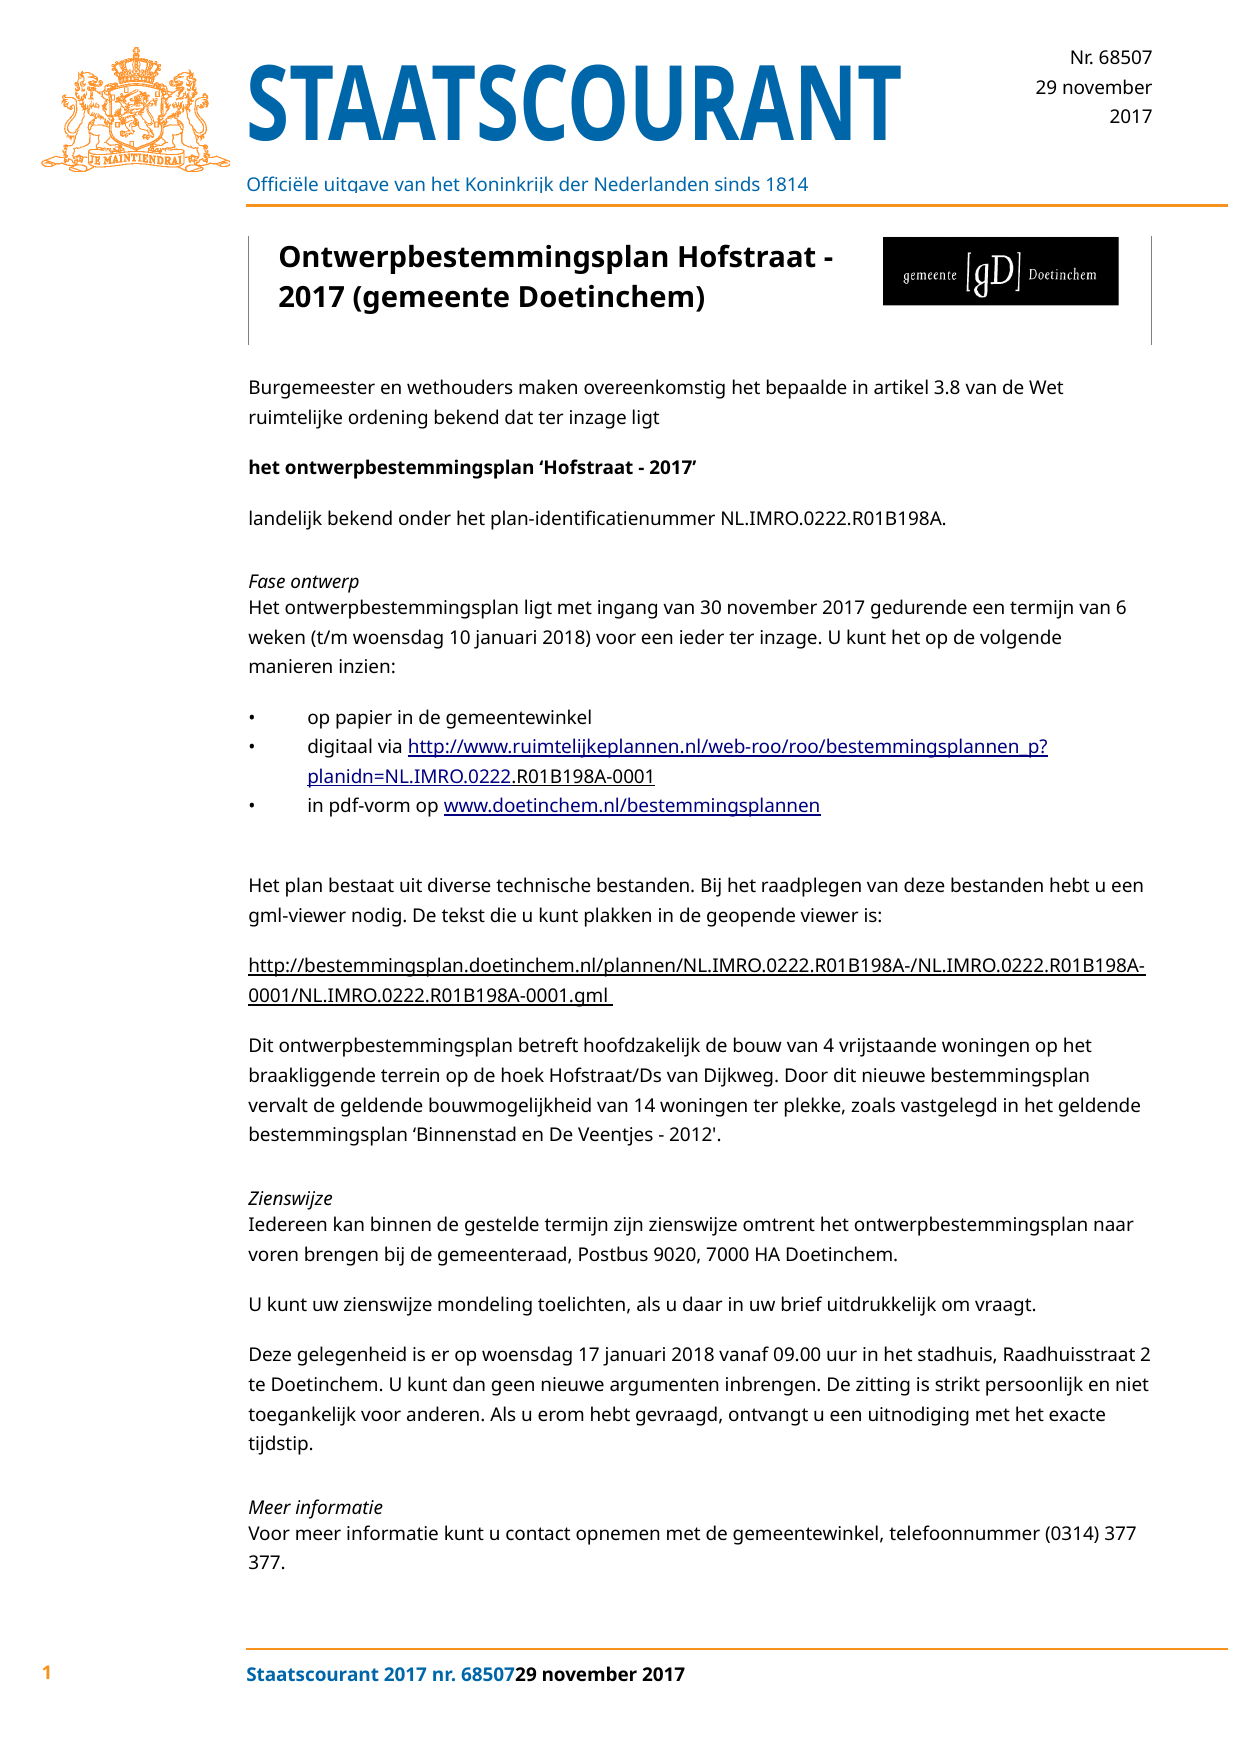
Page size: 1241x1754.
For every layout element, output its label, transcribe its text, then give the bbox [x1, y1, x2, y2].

text Het ontwerpbestemmingsplan ligt met ingang van 30 november 2017 gedurende een termijn van 6 weken (t/m woensdag 10 januari 2018) voor een ieder ter inzage. U kunt het op de volgende manieren inzien: [248, 594, 1152, 679]
text Zienswijze [248, 1185, 1152, 1211]
text het ontwerpbestemmingsplan ‘Hofstraat - 2017’ [248, 454, 1152, 480]
text Het plan bestaat uit diverse technische bestanden. Bij het raadplegen van deze bestanden hebt u een gml-viewer nodig. De tekst die u kunt plakken in de geopende viewer is: [248, 873, 1152, 928]
text Fase ontwerp [248, 569, 1152, 594]
text Iedereen kan binnen de gestelde termijn zijn zienswijze omtrent het ontwerpbestemmingsplan naar voren brengen bij de gemeenteraad, Postbus 9020, 7000 HA Doetinchem. [248, 1211, 1152, 1266]
text landelijk bekend onder het plan-identificatienummer NL.IMRO.0222.R01B198A. [248, 505, 1152, 530]
text Meer informatie [248, 1494, 1152, 1520]
text U kunt uw zienswijze mondeling toelichten, als u daar in uw brief uitdrukkelijk om vraagt. [248, 1291, 1152, 1317]
text http://bestemmingsplan.doetinchem.nl/plannen/NL.IMRO.0222.R01B198A-/NL.IMRO.0222.R01B198A-0001/NL.IMRO.0222.R01B198A-0001.gml [248, 953, 1152, 1008]
text Dit ontwerpbestemmingsplan betreft hoofdzakelijk de bouw van 4 vrijstaande woningen op het braakliggende terrein op de hoek Hofstraat/Ds van Dijkweg. Door dit nieuwe bestemmingsplan vervalt de geldende bouwmogelijkheid van 14 woningen ter plekke, zoals vastgelegd in het geldende bestemmingsplan ‘Binnenstad en De Veentjes - 2012'. [248, 1033, 1152, 1147]
picture [41, 47, 231, 172]
list op papier in de gemeentewinkel [248, 704, 1152, 730]
list in pdf-vorm op www.doetinchem.nl/bestemmingsplannen [248, 793, 1152, 818]
text Deze gelegenheid is er op woensdag 17 januari 2018 vanaf 09.00 uur in het stadhuis, Raadhuisstraat 2 te Doetinchem. U kunt dan geen nieuwe argumenten inbrengen. De zitting is strikt persoonlijk en niet toegankelijk voor anderen. Als u erom hebt gevraagd, ontvangt u een uitnodiging met het exacte tijdstip. [248, 1342, 1152, 1456]
text Voor meer informatie kunt u contact opnemen met de gemeentewinkel, telefoonnummer (0314) 377 377. [248, 1520, 1152, 1575]
list digitaal via http://www.ruimtelijkeplannen.nl/web-roo/roo/bestemmingsplannen_p?planidn=NL.IMRO.0222.R01B198A-0001 [248, 733, 1152, 789]
picture [882, 236, 1119, 306]
text Burgemeester en wethouders maken overeenkomstig het bepaalde in artikel 3.8 van de Wet ruimtelijke ordening bekend dat ter inzage ligt [248, 374, 1152, 429]
table_header [850, 236, 1151, 345]
table_header Ontwerpbestemmingsplan Hofstraat - 2017 (gemeente Doetinchem) [249, 236, 850, 345]
